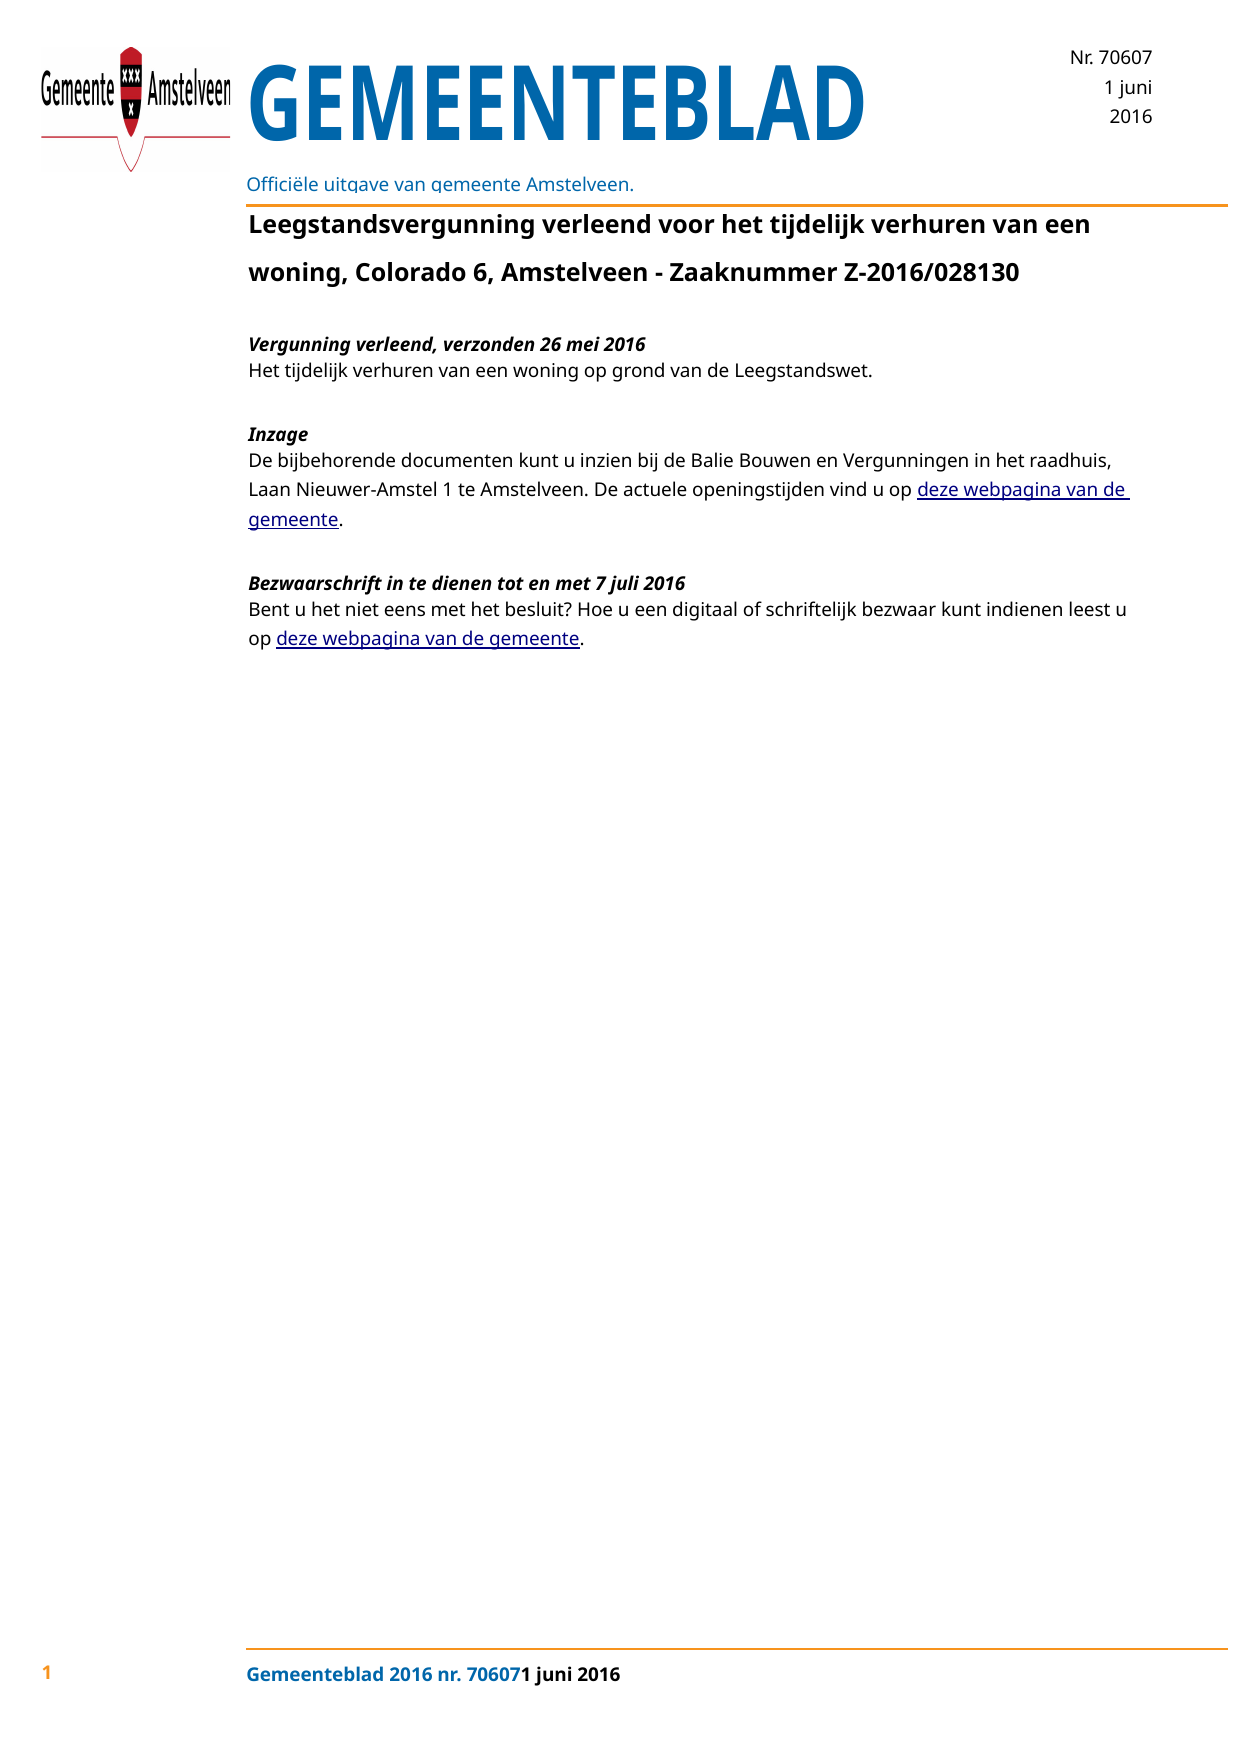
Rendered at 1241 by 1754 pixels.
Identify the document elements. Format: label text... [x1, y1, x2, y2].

text Leegstandsvergunning verleend voor het tijdelijk verhuren van een woning, Colorado 6, Amstelveen - Zaaknummer Z-2016/028130 [248, 207, 1152, 288]
text Bent u het niet eens met het besluit? Hoe u een digitaal of schriftelijk bezwaar kunt indienen leest u op deze webpagina van de gemeente. [248, 596, 1152, 651]
text Vergunning verleend, verzonden 26 mei 2016 [248, 331, 1152, 357]
text Inzage [248, 421, 1152, 447]
text Bezwaarschrift in te dienen tot en met 7 juli 2016 [248, 570, 1152, 596]
picture [41, 47, 231, 172]
text Het tijdelijk verhuren van een woning op grond van de Leegstandswet. [248, 357, 1152, 383]
text De bijbehorende documenten kunt u inzien bij de Balie Bouwen en Vergunningen in het raadhuis, Laan Nieuwer-Amstel 1 te Amstelveen. De actuele openingstijden vind u op deze webpagina van de gemeente. [248, 447, 1152, 532]
